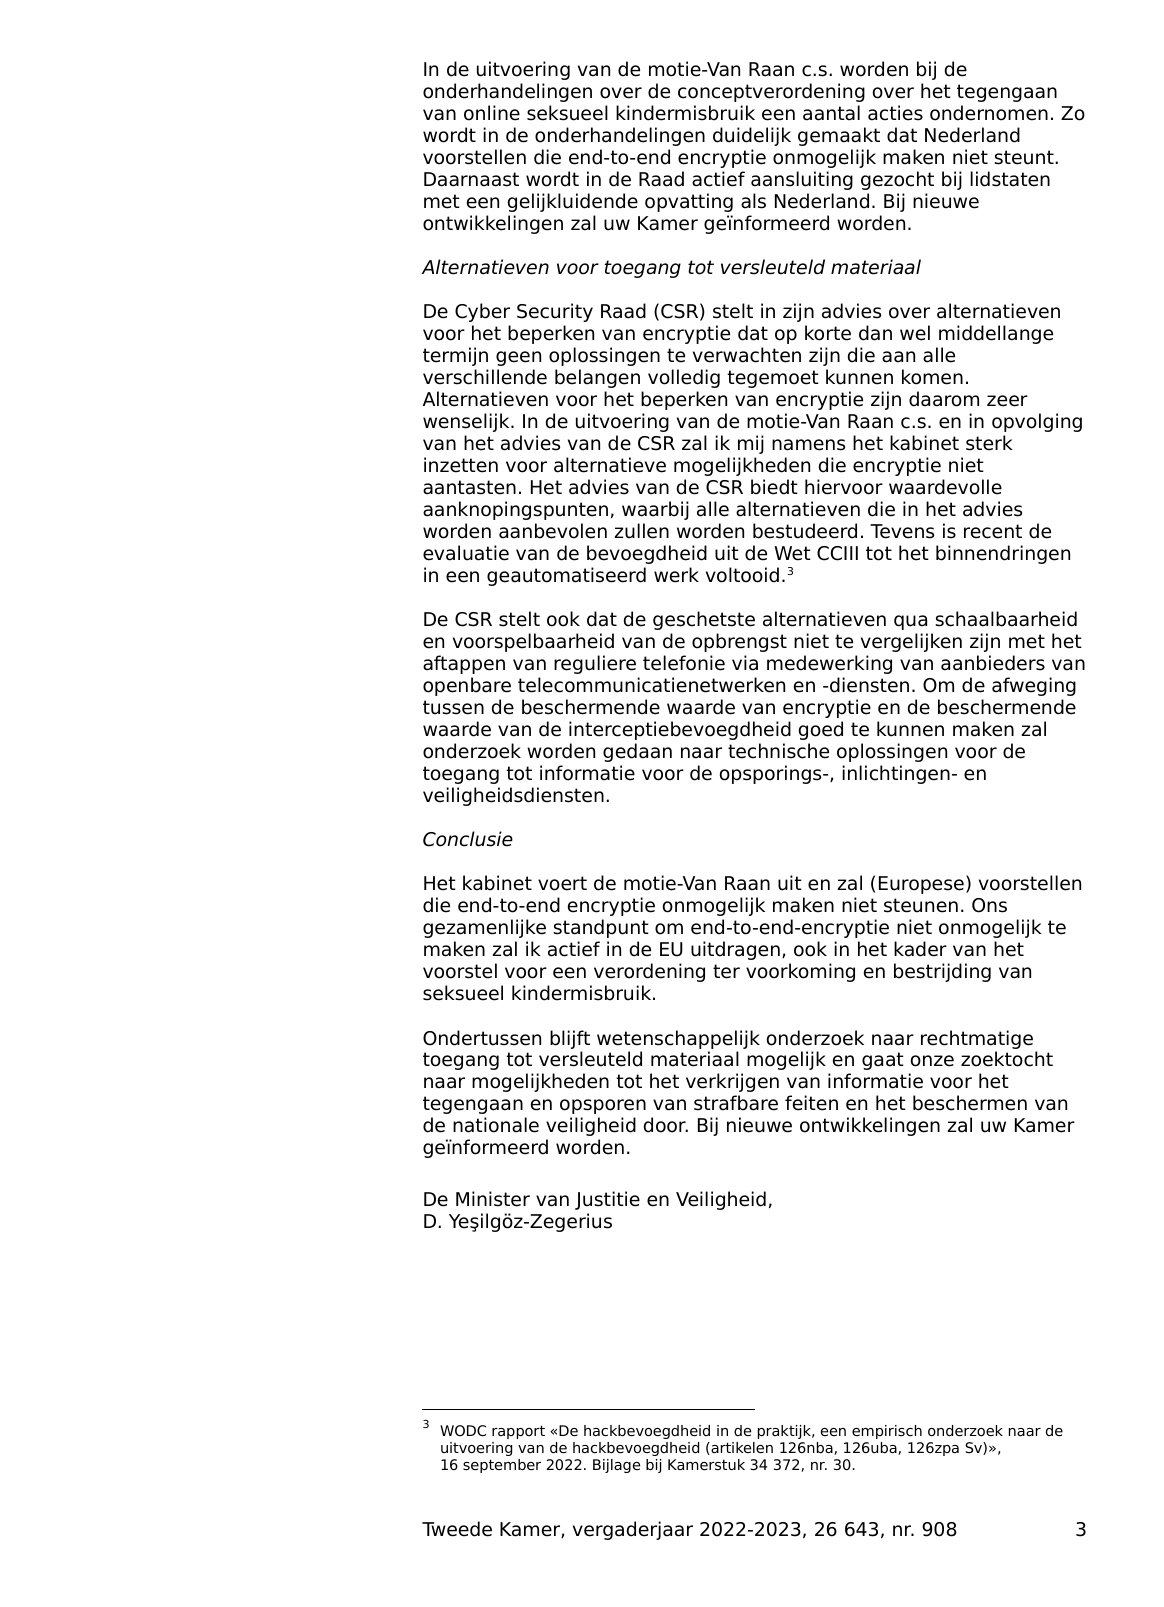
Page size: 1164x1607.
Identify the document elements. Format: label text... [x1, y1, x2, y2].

subtitle Alternatieven voor toegang tot versleuteld materiaal [422, 257, 1087, 279]
subtitle Conclusie [422, 829, 1087, 851]
text In de uitvoering van de motie-Van Raan c.s. worden bij de onderhandelingen over de conceptverordening over het tegengaan van online seksueel kindermisbruik een aantal acties ondernomen. Zo wordt in de onderhandelingen duidelijk gemaakt dat Nederland voorstellen die end-to-end encryptie onmogelijk maken niet steunt. Daarnaast wordt in de Raad actief aansluiting gezocht bij lidstaten met een gelijkluidende opvatting als Nederland. Bij nieuwe ontwikkelingen zal uw Kamer geïnformeerd worden. [422, 59, 1087, 235]
text Het kabinet voert de motie-Van Raan uit en zal (Europese) voorstellen die end-to-end encryptie onmogelijk maken niet steunen. Ons gezamenlijke standpunt om end-to-end-encryptie niet onmogelijk te maken zal ik actief in de EU uitdragen, ook in het kader van het voorstel voor een verordening ter voorkoming en bestrijding van seksueel kindermisbruik. [422, 873, 1087, 1005]
text Ondertussen blijft wetenschappelijk onderzoek naar rechtmatige toegang tot versleuteld materiaal mogelijk en gaat onze zoektocht naar mogelijkheden tot het verkrijgen van informatie voor het tegengaan en opsporen van strafbare feiten en het beschermen van de nationale veiligheid door. Bij nieuwe ontwikkelingen zal uw Kamer geïnformeerd worden. [422, 1027, 1087, 1159]
text De Minister van Justitie en Veiligheid, D. Yeşilgöz-Zegerius [422, 1189, 1087, 1233]
text WODC rapport «De hackbevoegdheid in de praktijk, een empirisch onderzoek naar de uitvoering van de hackbevoegdheid (artikelen 126nba, 126uba, 126zpa Sv)», 16 september 2022. Bijlage bij Kamerstuk 34 372, nr. 30. [422, 1418, 1087, 1474]
text De Cyber Security Raad (CSR) stelt in zijn advies over alternatieven voor het beperken van encryptie dat op korte dan wel middellange termijn geen oplossingen te verwachten zijn die aan alle verschillende belangen volledig tegemoet kunnen komen. Alternatieven voor het beperken van encryptie zijn daarom zeer wenselijk. In de uitvoering van de motie-Van Raan c.s. en in opvolging van het advies van de CSR zal ik mij namens het kabinet sterk inzetten voor alternatieve mogelijkheden die encryptie niet aantasten. Het advies van de CSR biedt hiervoor waardevolle aanknopingspunten, waarbij alle alternatieven die in het advies worden aanbevolen zullen worden bestudeerd. Tevens is recent de evaluatie van de bevoegdheid uit de Wet CCIII tot het binnendringen in een geautomatiseerd werk voltooid. [422, 301, 1087, 587]
text De CSR stelt ook dat de geschetste alternatieven qua schaalbaarheid en voorspelbaarheid van de opbrengst niet te vergelijken zijn met het aftappen van reguliere telefonie via medewerking van aanbieders van openbare telecommunicatienetwerken en -diensten. Om de afweging tussen de beschermende waarde van encryptie en de beschermende waarde van de interceptiebevoegdheid goed te kunnen maken zal onderzoek worden gedaan naar technische oplossingen voor de toegang tot informatie voor de opsporings-, inlichtingen- en veiligheidsdiensten. [422, 609, 1087, 807]
